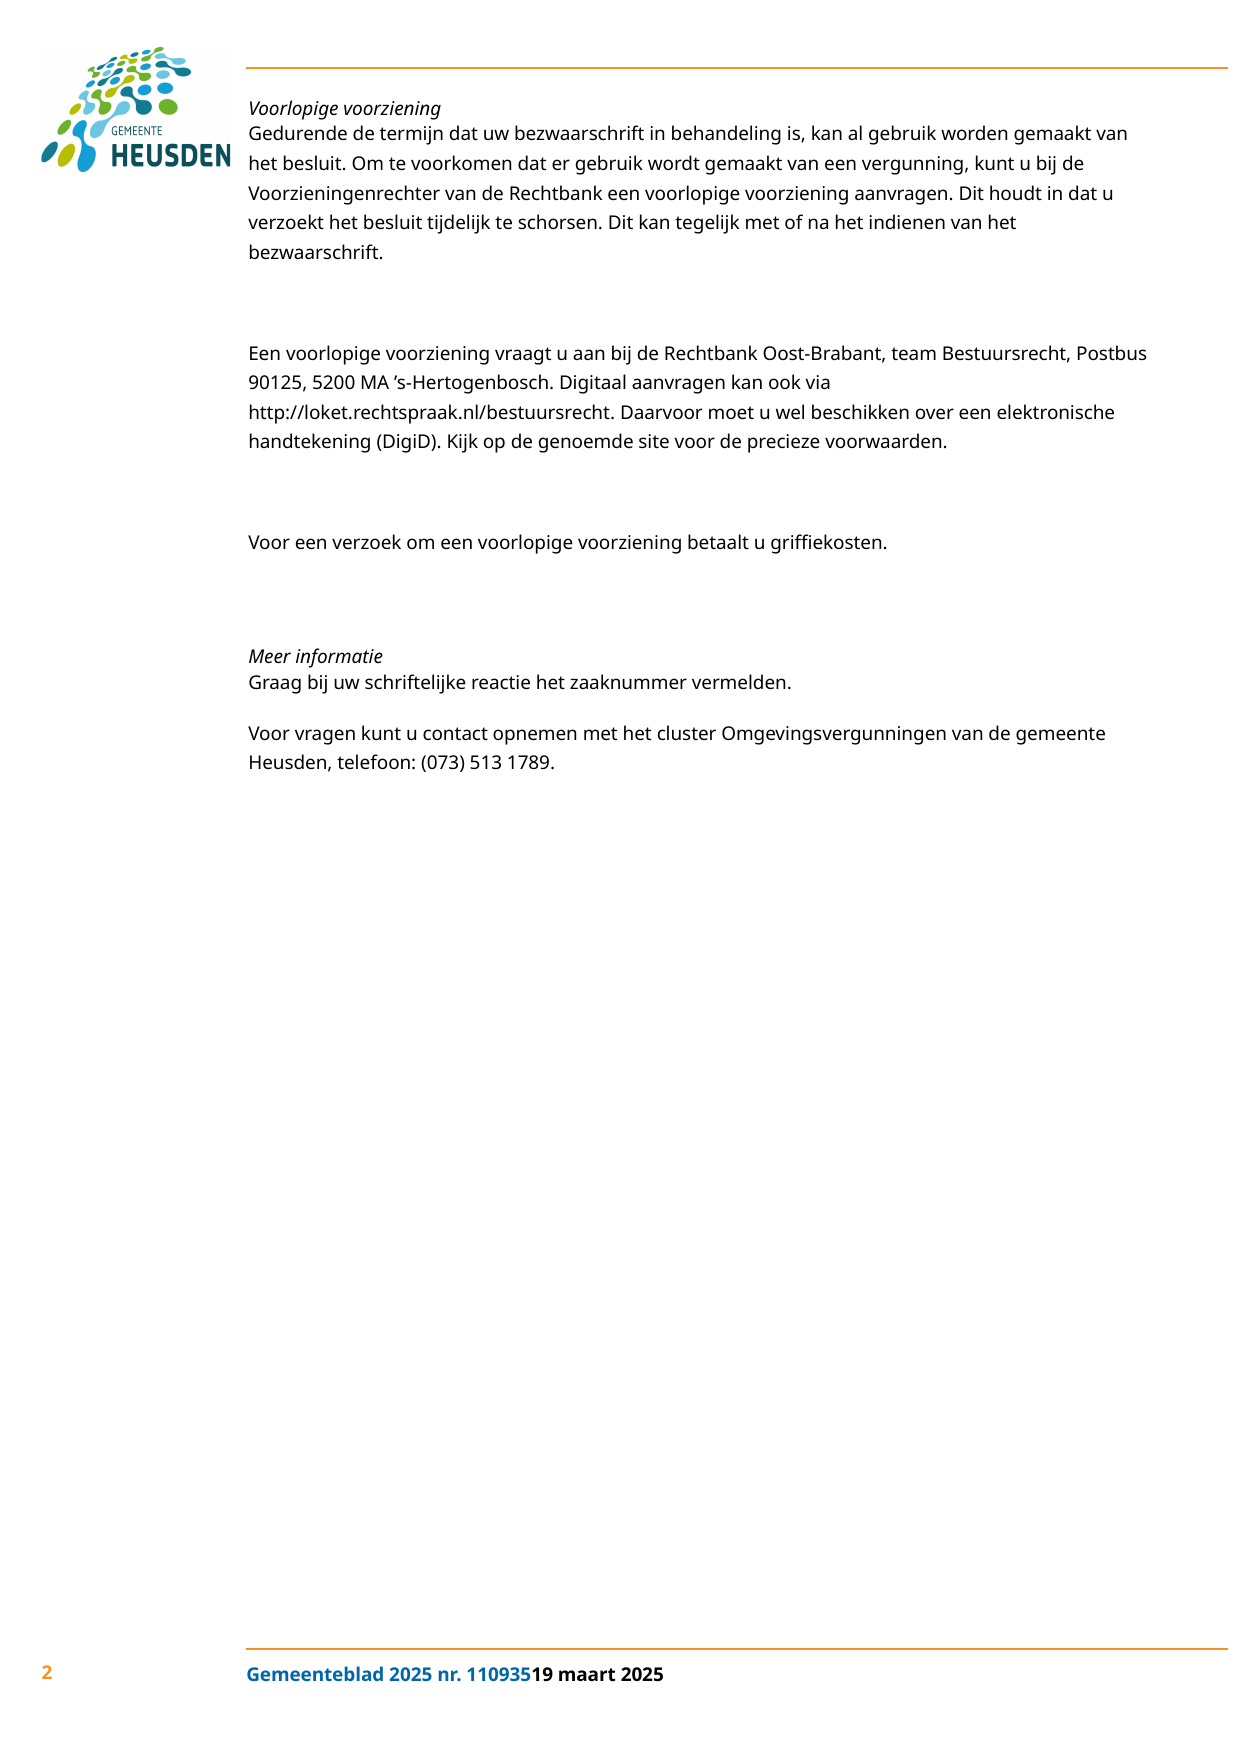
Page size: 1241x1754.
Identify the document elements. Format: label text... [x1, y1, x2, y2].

text Voor vragen kunt u contact opnemen met het cluster Omgevingsvergunningen van de gemeente Heusden, telefoon: (073) 513 1789. [248, 720, 1152, 775]
text Een voorlopige voorziening vraagt u aan bij de Rechtbank Oost-Brabant, team Bestuursrecht, Postbus 90125, 5200 MA ’s-Hertogenbosch. Digitaal aanvragen kan ook via http://loket.rechtspraak.nl/bestuursrecht. Daarvoor moet u wel beschikken over een elektronische handtekening (DigiD). Kijk op de genoemde site voor de precieze voorwaarden. [248, 340, 1152, 454]
text Gedurende de termijn dat uw bezwaarschrift in behandeling is, kan al gebruik worden gemaakt van het besluit. Om te voorkomen dat er gebruik wordt gemaakt van een vergunning, kunt u bij de Voorzieningenrechter van de Rechtbank een voorlopige voorziening aanvragen. Dit houdt in dat u verzoekt het besluit tijdelijk te schorsen. Dit kan tegelijk met of na het indienen van het bezwaarschrift. [248, 121, 1152, 264]
text Voor een verzoek om een voorlopige voorziening betaalt u griffiekosten. [248, 529, 1152, 555]
picture [41, 47, 231, 172]
text Voorlopige voorziening [248, 95, 1152, 121]
text Meer informatie [248, 644, 1152, 669]
text Graag bij uw schriftelijke reactie het zaaknummer vermelden. [248, 669, 1152, 695]
